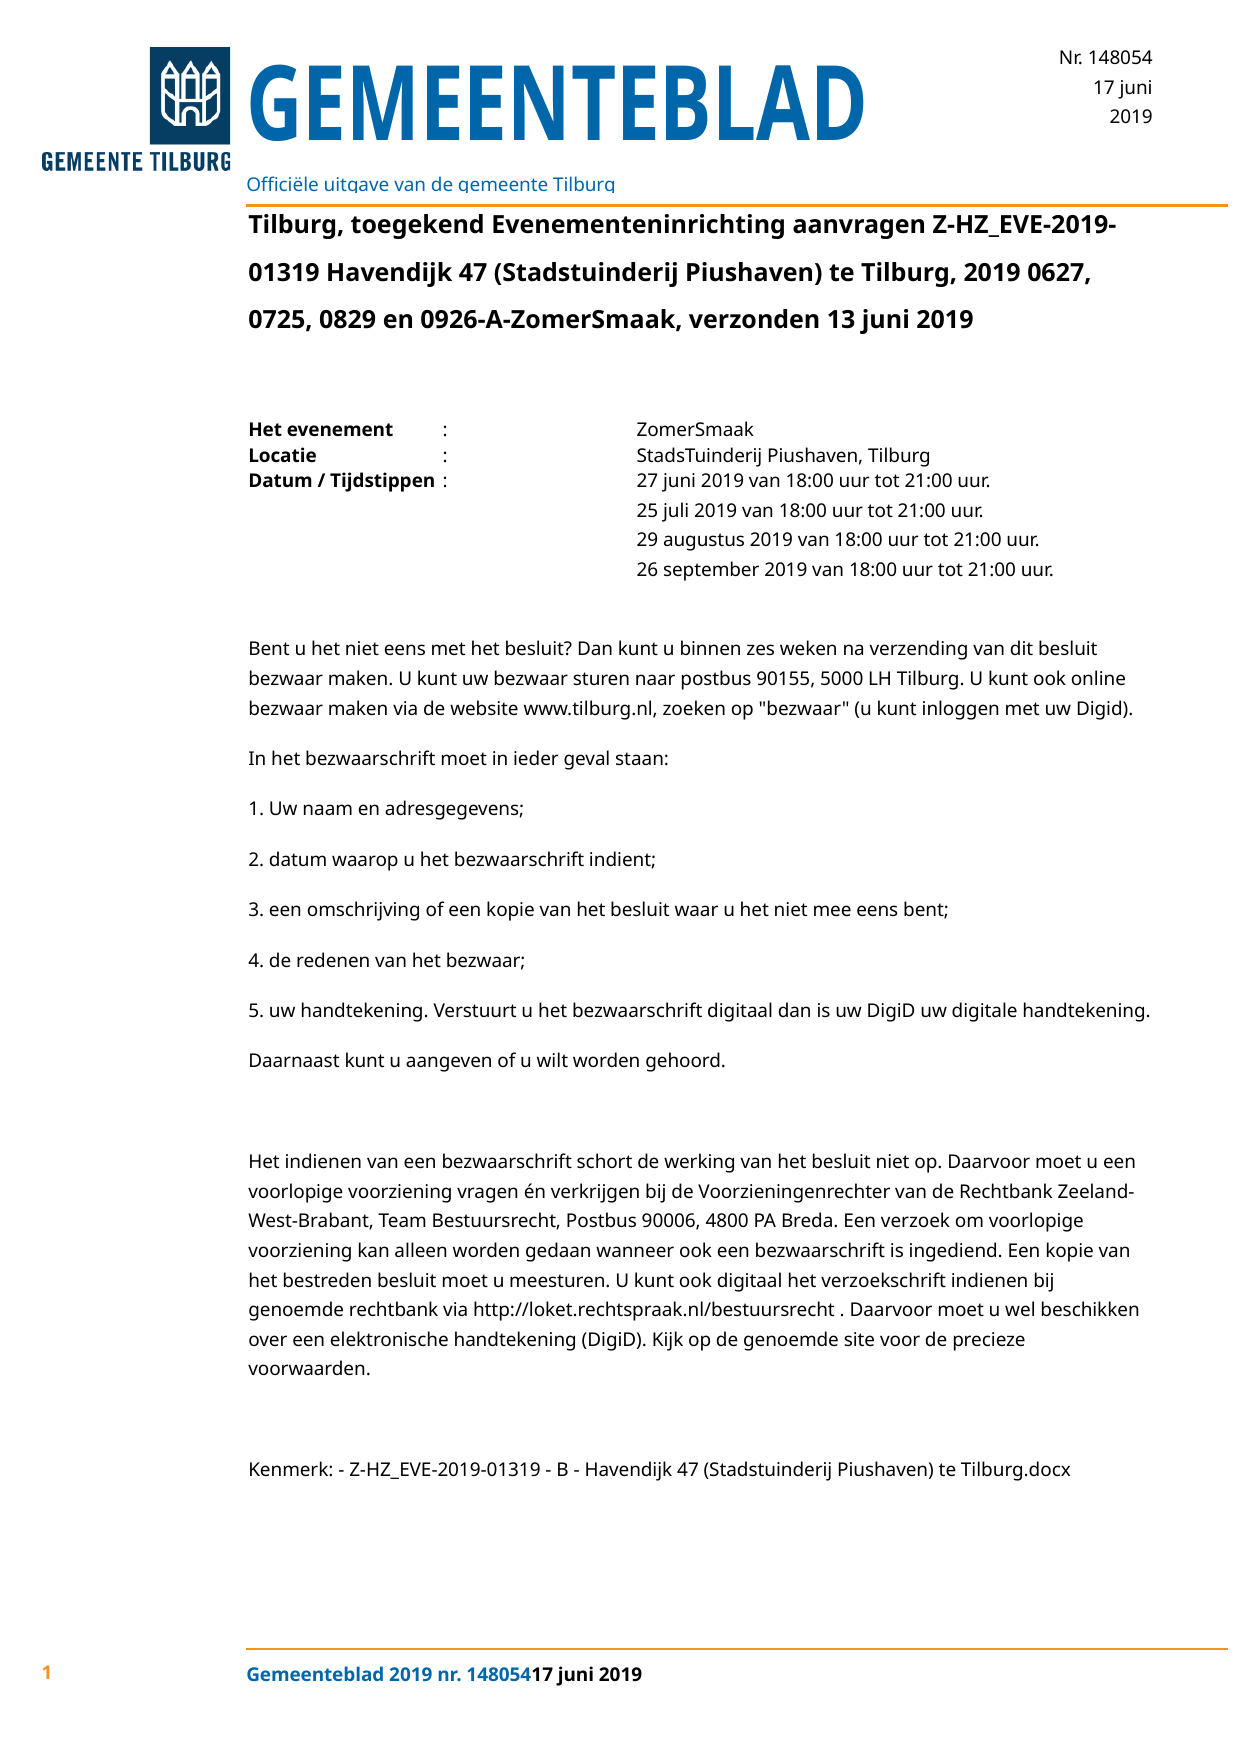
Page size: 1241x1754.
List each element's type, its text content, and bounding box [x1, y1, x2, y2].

table_header ZomerSmaak [636, 416, 1152, 442]
table_cell : [442, 442, 636, 467]
text Bent u het niet eens met het besluit? Dan kunt u binnen zes weken na verzending van dit besluit bezwaar maken. U kunt uw bezwaar sturen naar postbus 90155, 5000 LH Tilburg. U kunt ook online bezwaar maken via de website www.tilburg.nl, zoeken op "bezwaar" (u kunt inloggen met uw Digid). [248, 636, 1152, 721]
text Het indienen van een bezwaarschrift schort de werking van het besluit niet op. Daarvoor moet u een voorlopige voorziening vragen én verkrijgen bij de Voorzieningenrechter van de Rechtbank Zeeland-West-Brabant, Team Bestuursrecht, Postbus 90006, 4800 PA Breda. Een verzoek om voorlopige voorziening kan alleen worden gedaan wanneer ook een bezwaarschrift is ingediend. Een kopie van het bestreden besluit moet u meesturen. U kunt ook digitaal het verzoekschrift indienen bij genoemde rechtbank via http://loket.rechtspraak.nl/bestuursrecht . Daarvoor moet u wel beschikken over een elektronische handtekening (DigiD). Kijk op de genoemde site voor de precieze voorwaarden. [248, 1148, 1152, 1381]
text Daarnaast kunt u aangeven of u wilt worden gehoord. [248, 1048, 1152, 1073]
table_cell StadsTuinderij Piushaven, Tilburg [636, 442, 1152, 467]
text 1. Uw naam en adresgegevens; [248, 796, 1152, 821]
text 4. de redenen van het bezwaar; [248, 947, 1152, 973]
text Tilburg, toegekend Evenementeninrichting aanvragen Z-HZ_EVE-2019-01319 Havendijk 47 (Stadstuinderij Piushaven) te Tilburg, 2019 0627, 0725, 0829 en 0926-A-ZomerSmaak, verzonden 13 juni 2019 [248, 207, 1152, 336]
table_header : [442, 416, 636, 442]
table_cell : [442, 468, 636, 582]
table_header Het evenement [248, 416, 442, 442]
table_cell Locatie [248, 442, 442, 467]
table_cell Datum / Tijdstippen [248, 468, 442, 582]
text 5. uw handtekening. Verstuurt u het bezwaarschrift digitaal dan is uw DigiD uw digitale handtekening. [248, 997, 1152, 1023]
text 2. datum waarop u het bezwaarschrift indient; [248, 846, 1152, 872]
text Kenmerk: - Z-HZ_EVE-2019-01319 - B - Havendijk 47 (Stadstuinderij Piushaven) te Tilburg.docx [248, 1456, 1152, 1482]
text 3. een omschrijving of een kopie van het besluit waar u het niet mee eens bent; [248, 896, 1152, 922]
picture [41, 47, 231, 172]
text In het bezwaarschrift moet in ieder geval staan: [248, 745, 1152, 771]
table_cell 27 juni 2019 van 18:00 uur tot 21:00 uur. 25 juli 2019 van 18:00 uur tot 21:00 uur. 29 augustus 2019 van 18:00 uur tot 21:00 uur. 26 september 2019 van 18:00 uur tot 21:00 uur. [636, 468, 1152, 582]
